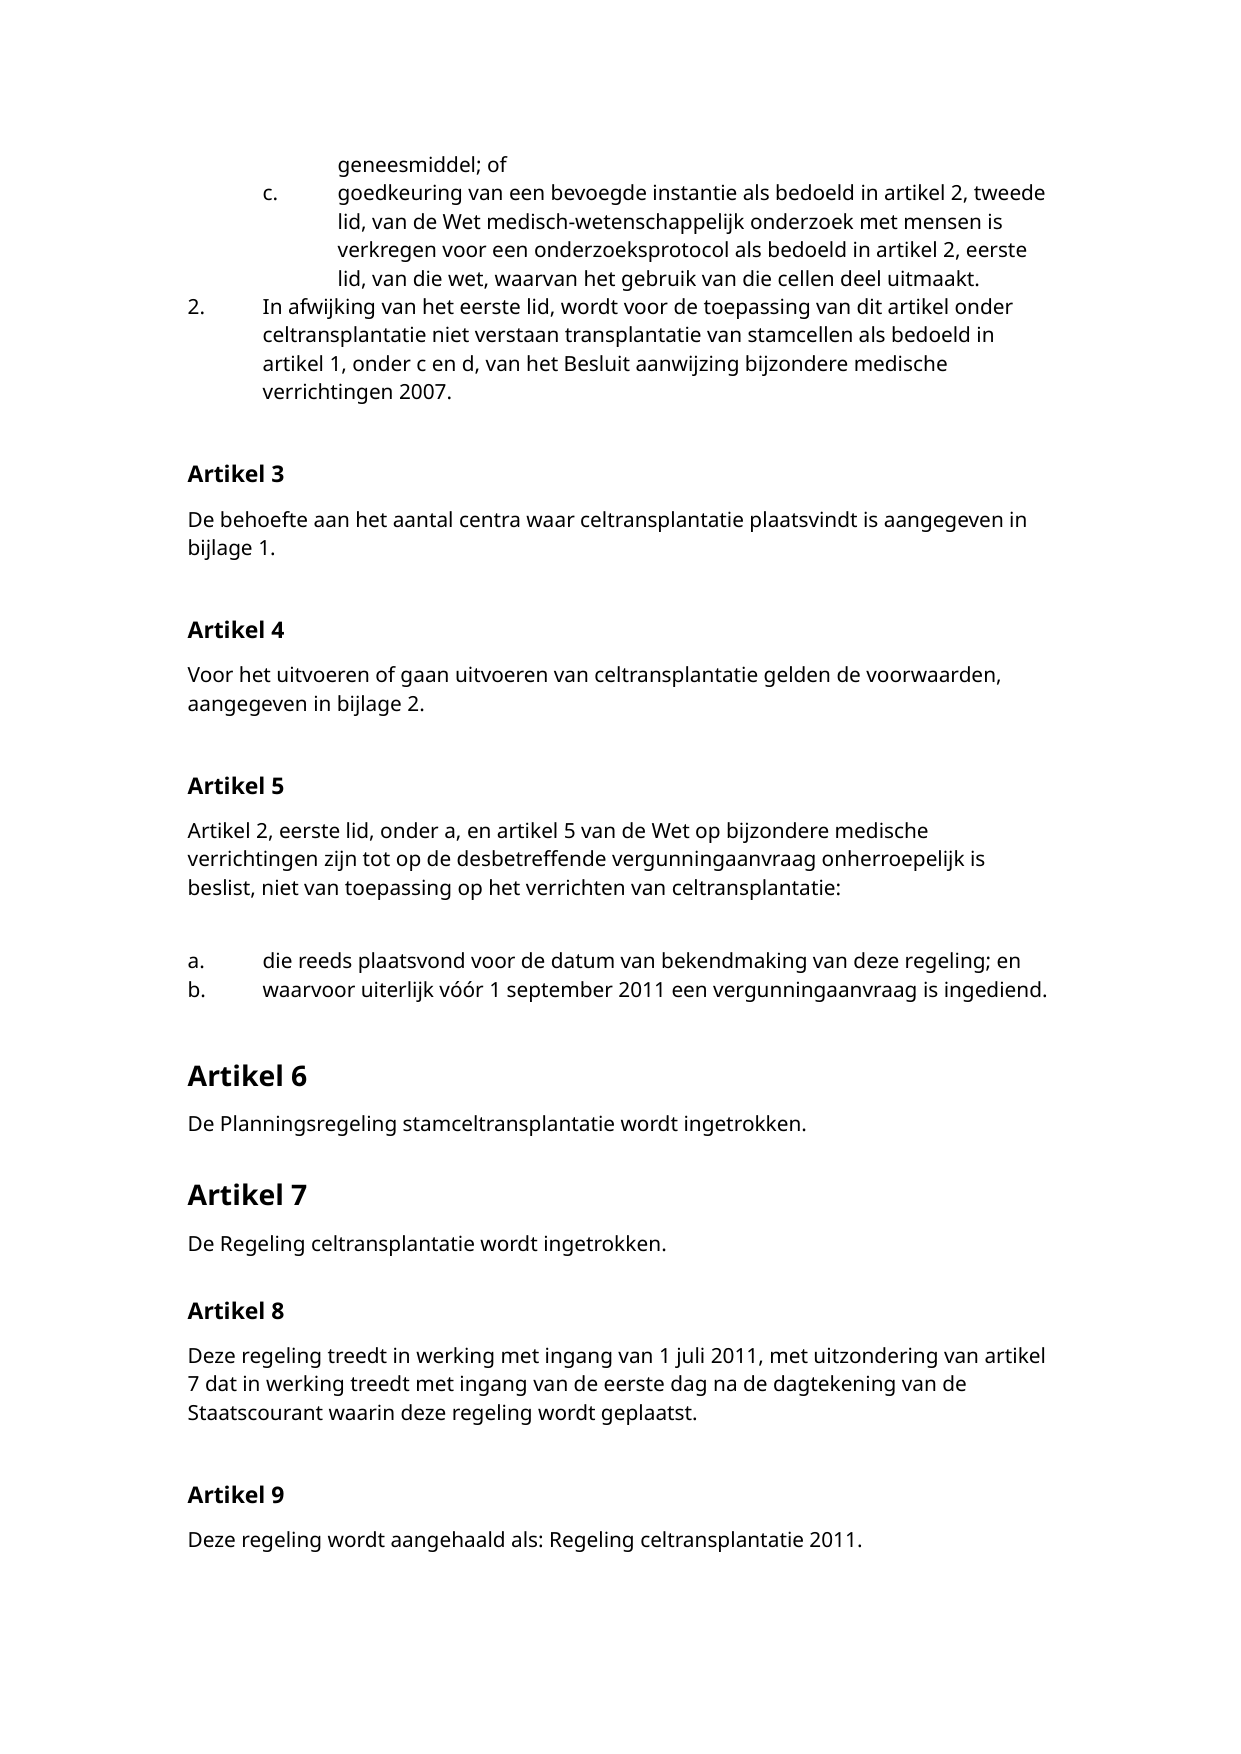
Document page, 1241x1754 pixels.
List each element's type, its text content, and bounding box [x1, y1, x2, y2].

list goedkeuring van een bevoegde instantie als bedoeld in artikel 2, tweede lid, van de Wet medisch-wetenschappelijk onderzoek met mensen is verkregen voor een onderzoeksprotocol als bedoeld in artikel 2, eerste lid, van die wet, waarvan het gebruik van die cellen deel uitmaakt. [262, 178, 1053, 292]
list In afwijking van het eerste lid, wordt voor de toepassing van dit artikel onder celtransplantatie niet verstaan transplantatie van stamcellen als bedoeld in artikel 1, onder c en d, van het Besluit aanwijzing bijzondere medische verrichtingen 2007. [187, 292, 1053, 406]
list waarvoor uiterlijk vóór 1 september 2011 een vergunningaanvraag is ingediend. [187, 975, 1053, 1003]
subtitle Artikel 8 [187, 1295, 1053, 1326]
subtitle Artikel 7 [187, 1175, 1053, 1214]
list geneesmiddel; of [262, 150, 1053, 178]
subtitle Artikel 3 [187, 458, 1053, 490]
text De behoefte aan het aantal centra waar celtransplantatie plaatsvindt is aangegeven in bijlage 1. [187, 505, 1053, 562]
text Artikel 2, eerste lid, onder a, en artikel 5 van de Wet op bijzondere medische verrichtingen zijn tot op de desbetreffende vergunningaanvraag onherroepelijk is beslist, niet van toepassing op het verrichten van celtransplantatie: [187, 816, 1053, 901]
subtitle Artikel 4 [187, 614, 1053, 645]
text Voor het uitvoeren of gaan uitvoeren van celtransplantatie gelden de voorwaarden, aangegeven in bijlage 2. [187, 660, 1053, 717]
text Deze regeling treedt in werking met ingang van 1 juli 2011, met uitzondering van artikel 7 dat in werking treedt met ingang van de eerste dag na de dagtekening van de Staatscourant waarin deze regeling wordt geplaatst. [187, 1341, 1053, 1426]
text De Regeling celtransplantatie wordt ingetrokken. [187, 1229, 1053, 1257]
text Deze regeling wordt aangehaald als: Regeling celtransplantatie 2011. [187, 1525, 1053, 1553]
list die reeds plaatsvond voor de datum van bekendmaking van deze regeling; en [187, 946, 1053, 975]
subtitle Artikel 6 [187, 1056, 1053, 1094]
subtitle Artikel 5 [187, 770, 1053, 801]
subtitle Artikel 9 [187, 1479, 1053, 1510]
text De Planningsregeling stamceltransplantatie wordt ingetrokken. [187, 1109, 1053, 1138]
